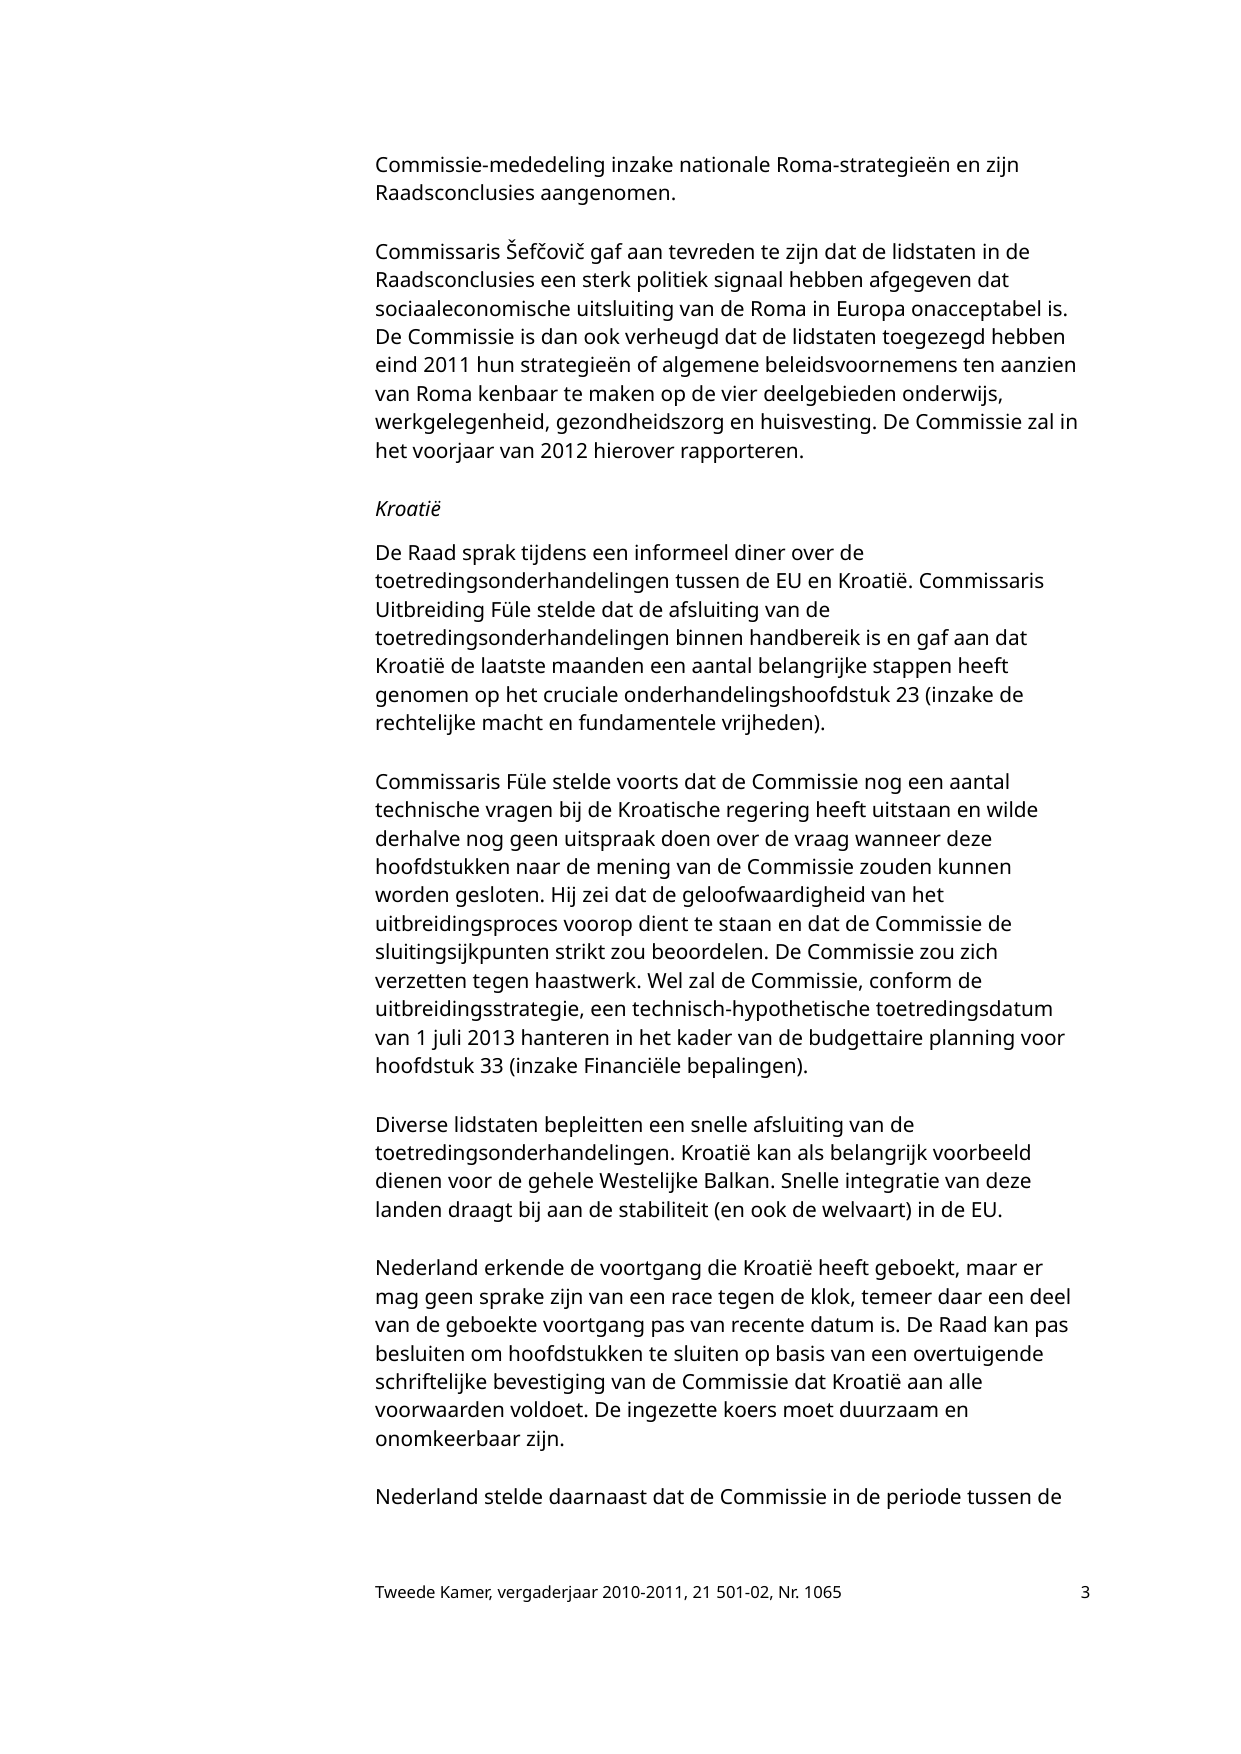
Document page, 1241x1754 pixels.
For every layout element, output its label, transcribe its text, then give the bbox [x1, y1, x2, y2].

text Kroatië [375, 494, 1090, 523]
text Nederland erkende de voortgang die Kroatië heeft geboekt, maar er mag geen sprake zijn van een race tegen de klok, temeer daar een deel van de geboekte voortgang pas van recente datum is. De Raad kan pas besluiten om hoofdstukken te sluiten op basis van een overtuigende schriftelijke bevestiging van de Commissie dat Kroatië aan alle voorwaarden voldoet. De ingezette koers moet duurzaam en onomkeerbaar zijn. [375, 1253, 1090, 1452]
text Diverse lidstaten bepleitten een snelle afsluiting van de toetredingsonderhandelingen. Kroatië kan als belangrijk voorbeeld dienen voor de gehele Westelijke Balkan. Snelle integratie van deze landen draagt bij aan de stabiliteit (en ook de welvaart) in de EU. [375, 1110, 1090, 1223]
text Commissaris Šefčovič gaf aan tevreden te zijn dat de lidstaten in de Raadsconclusies een sterk politiek signaal hebben afgegeven dat sociaaleconomische uitsluiting van de Roma in Europa onacceptabel is. De Commissie is dan ook verheugd dat de lidstaten toegezegd hebben eind 2011 hun strategieën of algemene beleidsvoornemens ten aanzien van Roma kenbaar te maken op de vier deelgebieden onderwijs, werkgelegenheid, gezondheidszorg en huisvesting. De Commissie zal in het voorjaar van 2012 hierover rapporteren. [375, 237, 1090, 464]
text Nederland stelde daarnaast dat de Commissie in de periode tussen de [375, 1482, 1090, 1511]
text Commissaris Füle stelde voorts dat de Commissie nog een aantal technische vragen bij de Kroatische regering heeft uitstaan en wilde derhalve nog geen uitspraak doen over de vraag wanneer deze hoofdstukken naar de mening van de Commissie zouden kunnen worden gesloten. Hij zei dat de geloofwaardigheid van het uitbreidingsproces voorop dient te staan en dat de Commissie de sluitingsijkpunten strikt zou beoordelen. De Commissie zou zich verzetten tegen haastwerk. Wel zal de Commissie, conform de uitbreidingsstrategie, een technisch-hypothetische toetredingsdatum van 1 juli 2013 hanteren in het kader van de budgettaire planning voor hoofdstuk 33 (inzake Financiële bepalingen). [375, 767, 1090, 1080]
text Commissie-mededeling inzake nationale Roma-strategieën en zijn Raadsconclusies aangenomen. [375, 150, 1090, 207]
text De Raad sprak tijdens een informeel diner over de toetredingsonderhandelingen tussen de EU en Kroatië. Commissaris Uitbreiding Füle stelde dat de afsluiting van de toetredingsonderhandelingen binnen handbereik is en gaf aan dat Kroatië de laatste maanden een aantal belangrijke stappen heeft genomen op het cruciale onderhandelingshoofdstuk 23 (inzake de rechtelijke macht en fundamentele vrijheden). [375, 538, 1090, 737]
